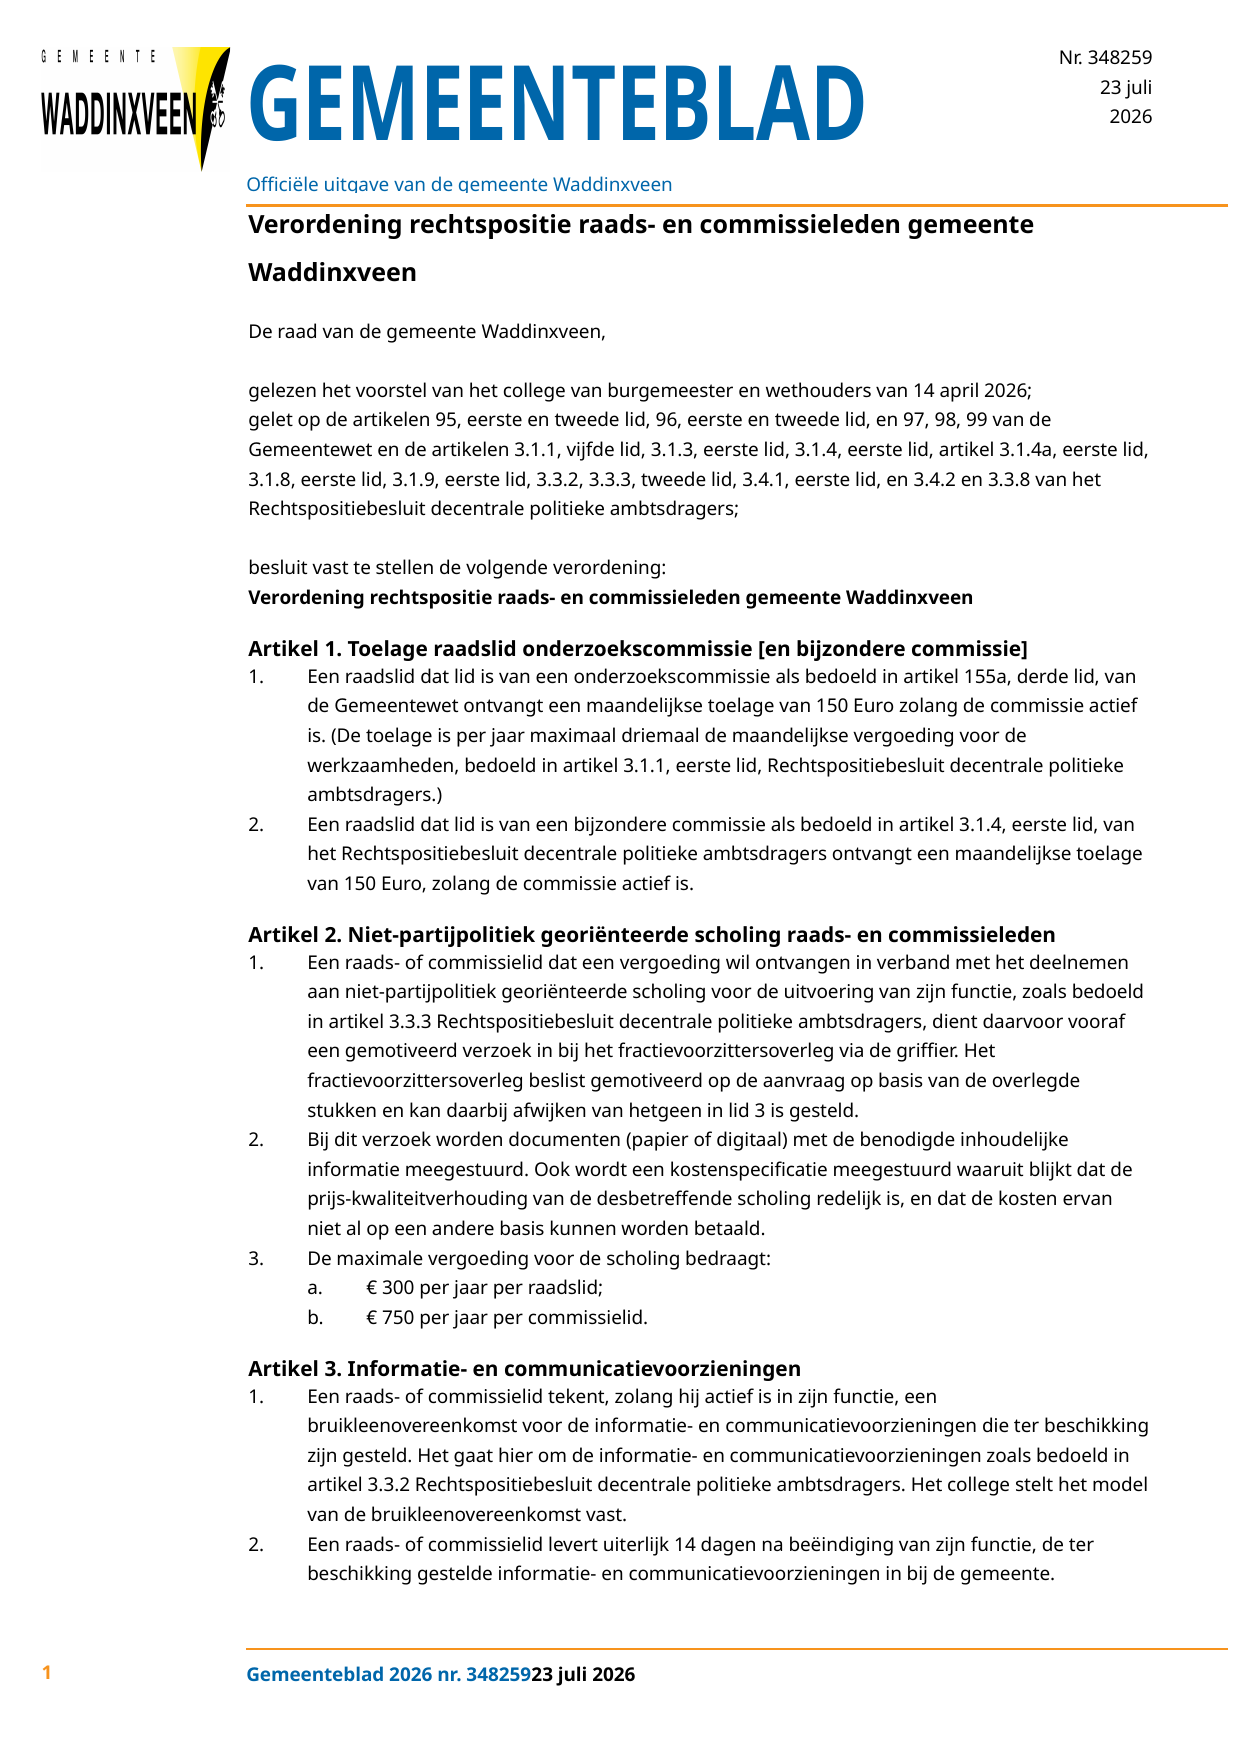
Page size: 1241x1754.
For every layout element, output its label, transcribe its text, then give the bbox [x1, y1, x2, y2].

list Een raads- of commissielid levert uiterlijk 14 dagen na beëindiging van zijn functie, de ter beschikking gestelde informatie- en communicatievoorzieningen in bij de gemeente. [248, 1531, 1152, 1586]
list Een raadslid dat lid is van een bijzondere commissie als bedoeld in artikel 3.1.4, eerste lid, van het Rechtspositiebesluit decentrale politieke ambtsdragers ontvangt een maandelijkse toelage van 150 Euro, zolang de commissie actief is. [248, 811, 1152, 896]
list Bij dit verzoek worden documenten (papier of digitaal) met de benodigde inhoudelijke informatie meegestuurd. Ook wordt een kostenspecificatie meegestuurd waaruit blijkt dat de prijs-kwaliteitverhouding van de desbetreffende scholing redelijk is, en dat de kosten ervan niet al op een andere basis kunnen worden betaald. [248, 1126, 1152, 1241]
text Verordening rechtspositie raads- en commissieleden gemeente Waddinxveen [248, 207, 1152, 288]
list Een raads- of commissielid dat een vergoeding wil ontvangen in verband met het deelnemen aan niet-partijpolitiek georiënteerde scholing voor de uitvoering van zijn functie, zoals bedoeld in artikel 3.3.3 Rechtspositiebesluit decentrale politieke ambtsdragers, dient daarvoor vooraf een gemotiveerd verzoek in bij het fractievoorzittersoverleg via de griffier. Het fractievoorzittersoverleg beslist gemotiveerd op de aanvraag op basis van de overlegde stukken en kan daarbij afwijken van hetgeen in lid 3 is gesteld. [248, 949, 1152, 1123]
list € 750 per jaar per commissielid. [307, 1304, 1152, 1330]
list Een raadslid dat lid is van een onderzoekscommissie als bedoeld in artikel 155a, derde lid, van de Gemeentewet ontvangt een maandelijkse toelage van 150 Euro zolang de commissie actief is. (De toelage is per jaar maximaal driemaal de maandelijkse vergoeding voor de werkzaamheden, bedoeld in artikel 3.1.1, eerste lid, Rechtspositiebesluit decentrale politieke ambtsdragers.) [248, 663, 1152, 807]
text Artikel 1. Toelage raadslid onderzoekscommissie [en bijzondere commissie] [248, 634, 1152, 663]
text Artikel 3. Informatie- en communicatievoorzieningen [248, 1354, 1152, 1383]
text De raad van de gemeente Waddinxveen, [248, 318, 1152, 344]
text besluit vast te stellen de volgende verordening: [248, 554, 1152, 580]
text gelezen het voorstel van het college van burgemeester en wethouders van 14 april 2026; [248, 377, 1152, 403]
text gelet op de artikelen 95, eerste en tweede lid, 96, eerste en tweede lid, en 97, 98, 99 van de Gemeentewet en de artikelen 3.1.1, vijfde lid, 3.1.3, eerste lid, 3.1.4, eerste lid, artikel 3.1.4a, eerste lid, 3.1.8, eerste lid, 3.1.9, eerste lid, 3.3.2, 3.3.3, tweede lid, 3.4.1, eerste lid, en 3.4.2 en 3.3.8 van het Rechtspositiebesluit decentrale politieke ambtsdragers; [248, 407, 1152, 521]
list De maximale vergoeding voor de scholing bedraagt: [248, 1245, 1152, 1271]
list € 300 per jaar per raadslid; [307, 1274, 1152, 1300]
picture [41, 47, 231, 172]
list Een raads- of commissielid tekent, zolang hij actief is in zijn functie, een bruikleenovereenkomst voor de informatie- en communicatievoorzieningen die ter beschikking zijn gesteld. Het gaat hier om de informatie- en communicatievoorzieningen zoals bedoeld in artikel 3.3.2 Rechtspositiebesluit decentrale politieke ambtsdragers. Het college stelt het model van de bruikleenovereenkomst vast. [248, 1383, 1152, 1527]
text Verordening rechtspositie raads- en commissieleden gemeente Waddinxveen [248, 584, 1152, 610]
text Artikel 2. Niet-partijpolitiek georiënteerde scholing raads- en commissieleden [248, 921, 1152, 949]
